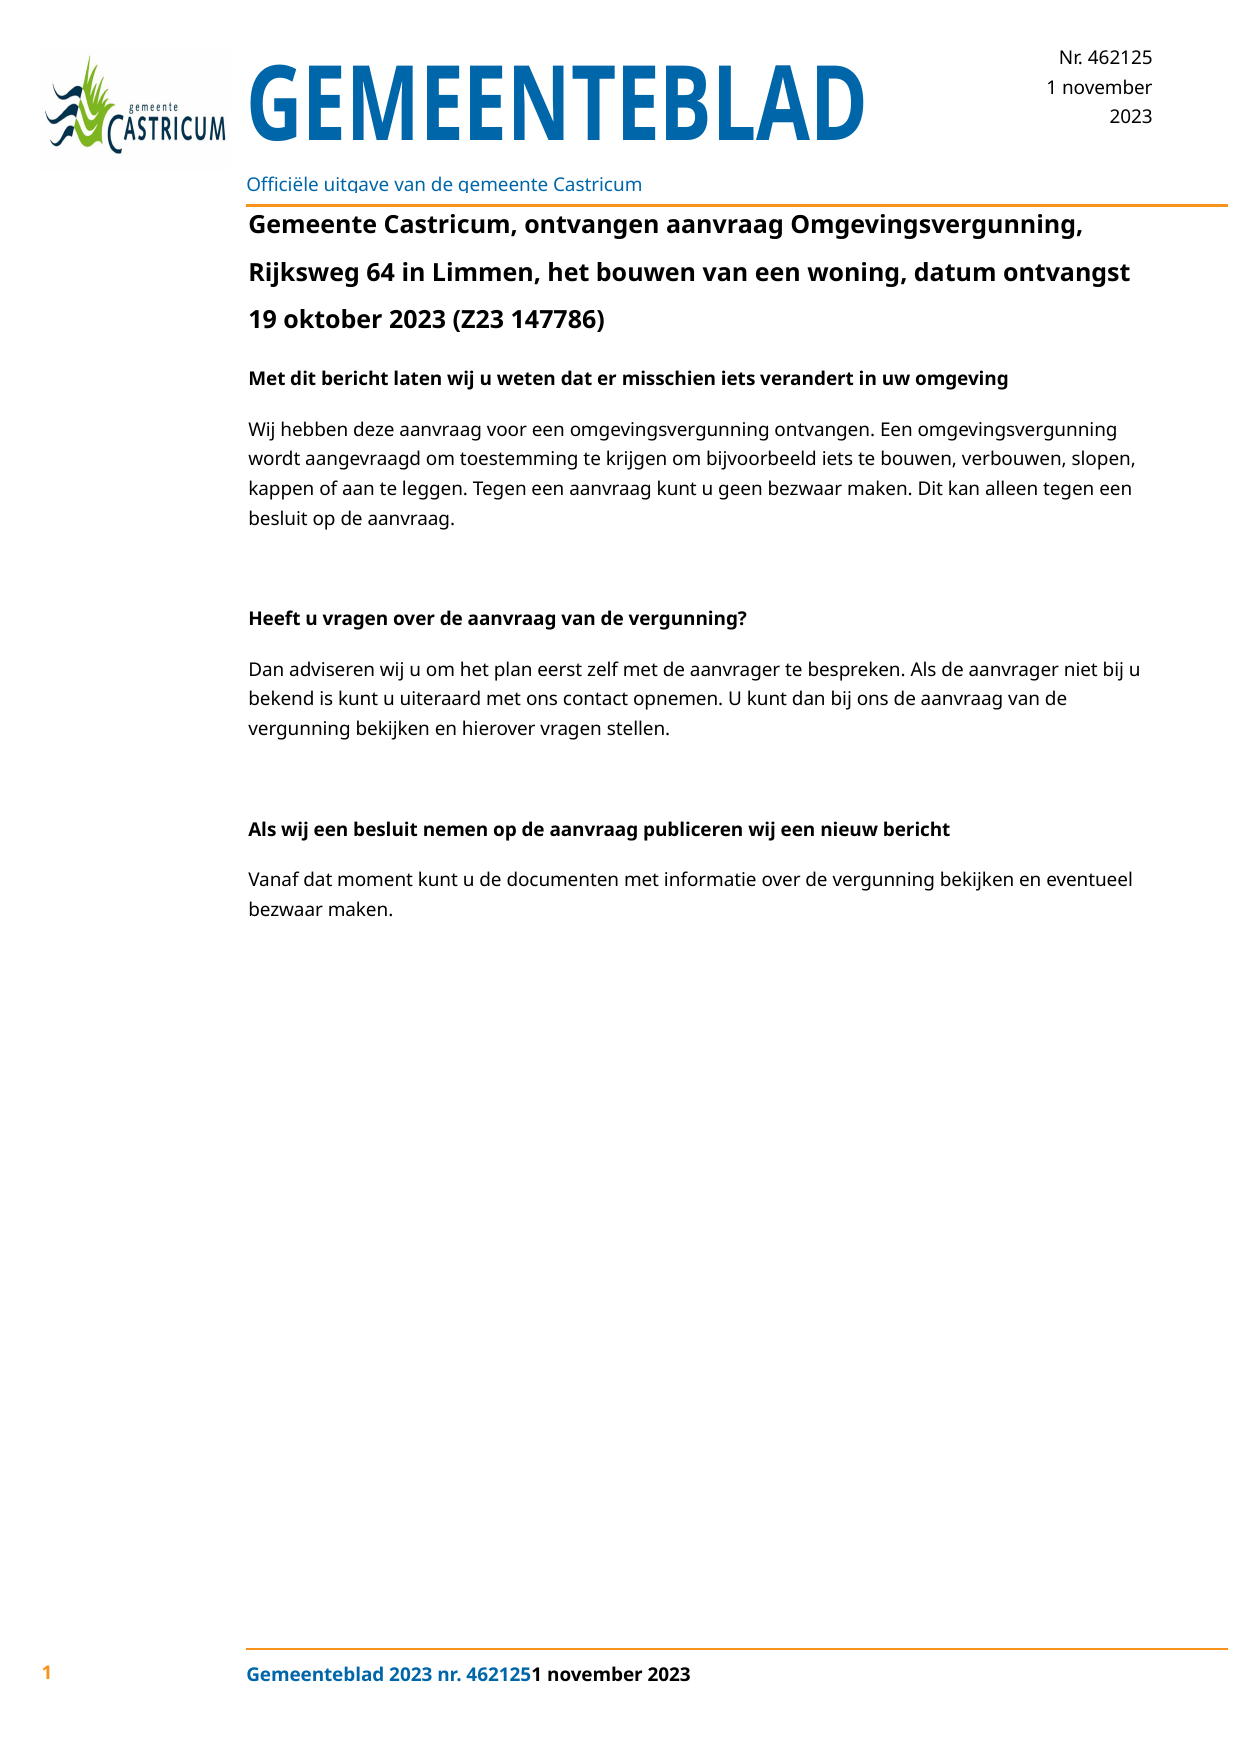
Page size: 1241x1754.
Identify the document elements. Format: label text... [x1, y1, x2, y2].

picture [41, 47, 231, 172]
text Met dit bericht laten wij u weten dat er misschien iets verandert in uw omgeving [248, 366, 1152, 391]
text Als wij een besluit nemen op de aanvraag publiceren wij een nieuw bericht [248, 816, 1152, 842]
text Gemeente Castricum, ontvangen aanvraag Omgevingsvergunning, Rijksweg 64 in Limmen, het bouwen van een woning, datum ontvangst 19 oktober 2023 (Z23 147786) [248, 207, 1152, 336]
text Heeft u vragen over de aanvraag van de vergunning? [248, 606, 1152, 631]
text Dan adviseren wij u om het plan eerst zelf met de aanvrager te bespreken. Als de aanvrager niet bij u bekend is kunt u uiteraard met ons contact opnemen. U kunt dan bij ons de aanvraag van de vergunning bekijken en hierover vragen stellen. [248, 656, 1152, 741]
text Wij hebben deze aanvraag voor een omgevingsvergunning ontvangen. Een omgevingsvergunning wordt aangevraagd om toestemming te krijgen om bijvoorbeeld iets te bouwen, verbouwen, slopen, kappen of aan te leggen. Tegen een aanvraag kunt u geen bezwaar maken. Dit kan alleen tegen een besluit op de aanvraag. [248, 416, 1152, 530]
text Vanaf dat moment kunt u de documenten met informatie over de vergunning bekijken en eventueel bezwaar maken. [248, 866, 1152, 922]
